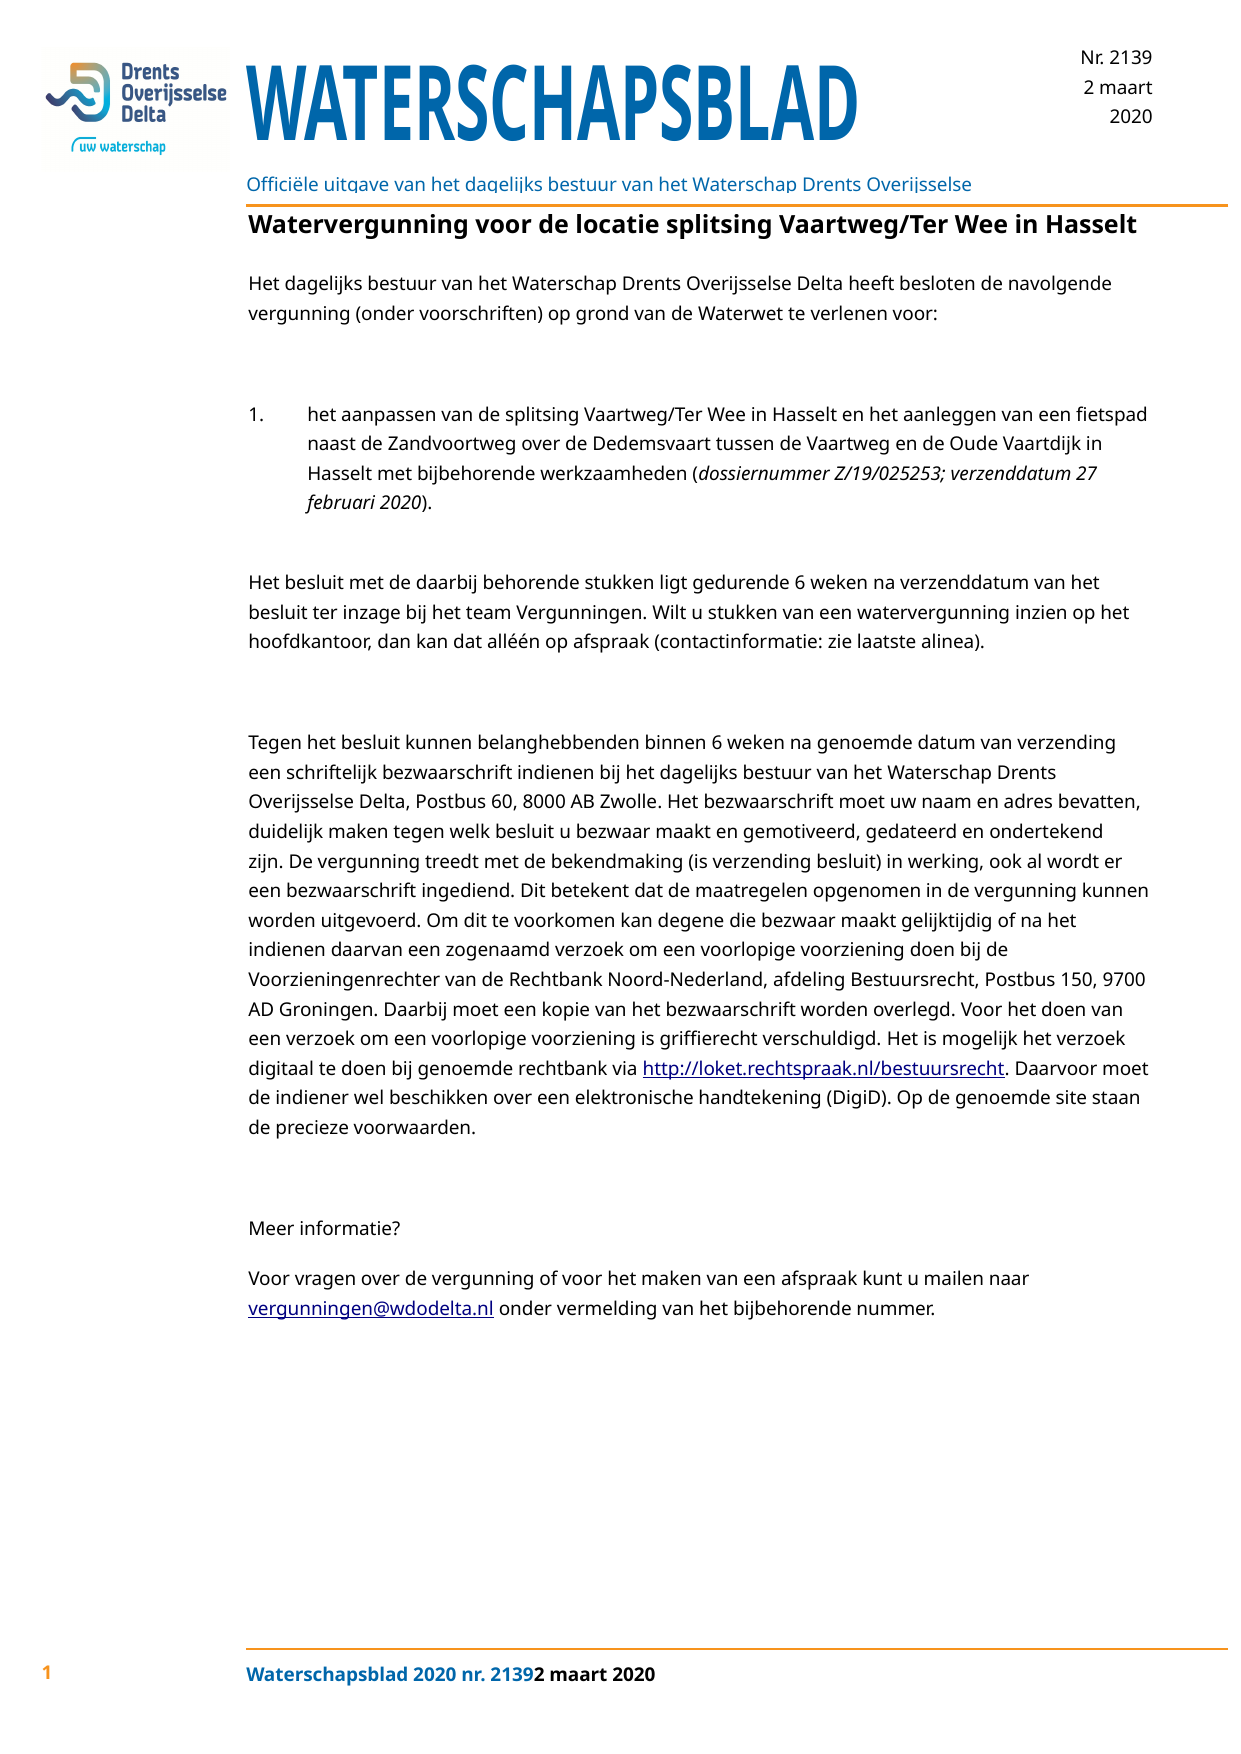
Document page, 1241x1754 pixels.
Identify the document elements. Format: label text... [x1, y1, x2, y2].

text Het dagelijks bestuur van het Waterschap Drents Overijsselse Delta heeft besloten de navolgende vergunning (onder voorschriften) op grond van de Waterwet te verlenen voor: [248, 270, 1152, 326]
text Tegen het besluit kunnen belanghebbenden binnen 6 weken na genoemde datum van verzending een schriftelijk bezwaarschrift indienen bij het dagelijks bestuur van het Waterschap Drents Overijsselse Delta, Postbus 60, 8000 AB Zwolle. Het bezwaarschrift moet uw naam en adres bevatten, duidelijk maken tegen welk besluit u bezwaar maakt en gemotiveerd, gedateerd en ondertekend zijn. De vergunning treedt met de bekendmaking (is verzending besluit) in werking, ook al wordt er een bezwaarschrift ingediend. Dit betekent dat de maatregelen opgenomen in de vergunning kunnen worden uitgevoerd. Om dit te voorkomen kan degene die bezwaar maakt gelijktijdig of na het indienen daarvan een zogenaamd verzoek om een voorlopige voorziening doen bij de Voorzieningenrechter van de Rechtbank Noord-Nederland, afdeling Bestuursrecht, Postbus 150, 9700 AD Groningen. Daarbij moet een kopie van het bezwaarschrift worden overlegd. Voor het doen van een verzoek om een voorlopige voorziening is griffierecht verschuldigd. Het is mogelijk het verzoek digitaal te doen bij genoemde rechtbank via http://loket.rechtspraak.nl/bestuursrecht. Daarvoor moet de indiener wel beschikken over een elektronische handtekening (DigiD). Op de genoemde site staan de precieze voorwaarden. [248, 729, 1152, 1140]
text Watervergunning voor de locatie splitsing Vaartweg/Ter Wee in Hasselt [248, 207, 1152, 241]
text Voor vragen over de vergunning of voor het maken van een afspraak kunt u mailen naar vergunningen@wdodelta.nl onder vermelding van het bijbehorende nummer. [248, 1265, 1152, 1321]
text Meer informatie? [248, 1215, 1152, 1241]
picture [41, 47, 231, 172]
text Het besluit met de daarbij behorende stukken ligt gedurende 6 weken na verzenddatum van het besluit ter inzage bij het team Vergunningen. Wilt u stukken van een watervergunning inzien op het hoofdkantoor, dan kan dat alléén op afspraak (contactinformatie: zie laatste alinea). [248, 569, 1152, 654]
list het aanpassen van de splitsing Vaartweg/Ter Wee in Hasselt en het aanleggen van een fietspad naast de Zandvoortweg over de Dedemsvaart tussen de Vaartweg en de Oude Vaartdijk in Hasselt met bijbehorende werkzaamheden (dossiernummer Z/19/025253; verzenddatum 27 februari 2020). [248, 401, 1152, 515]
